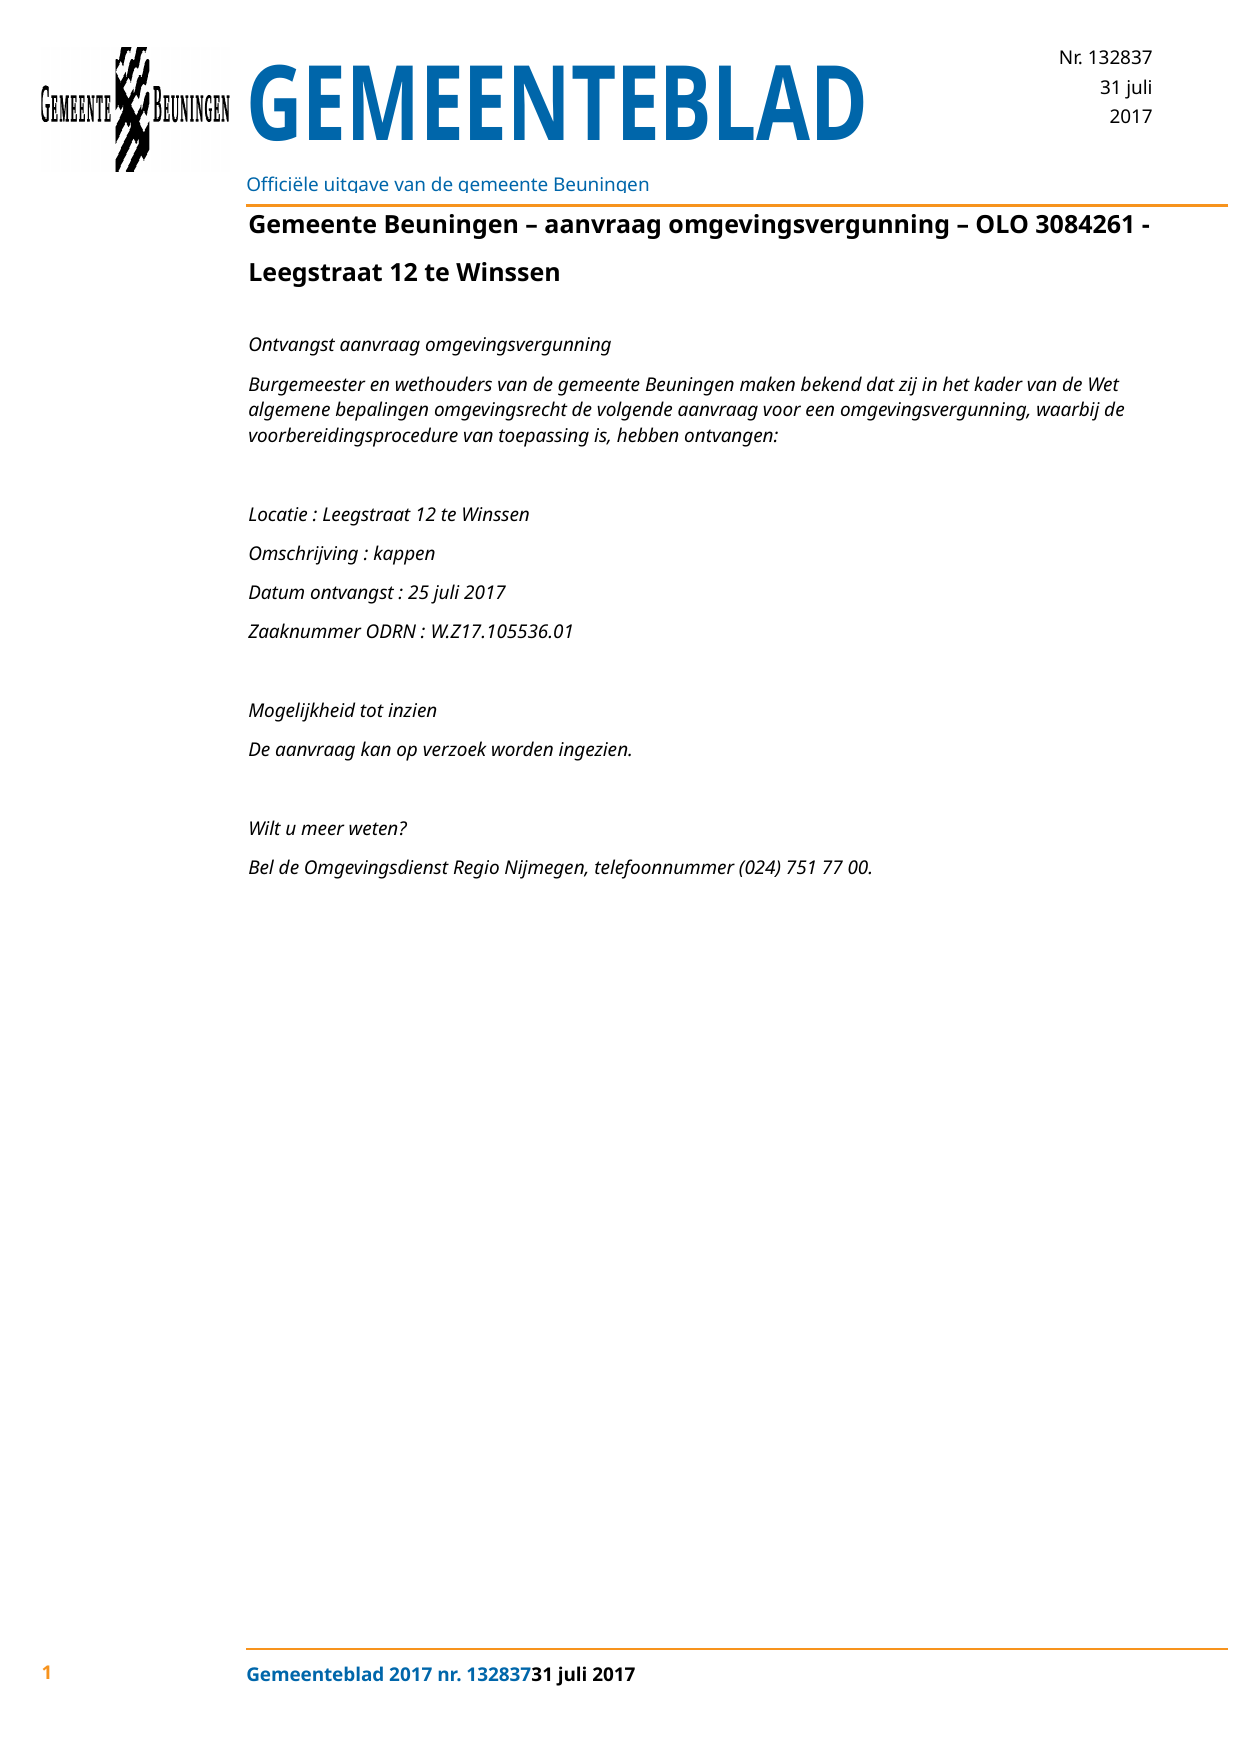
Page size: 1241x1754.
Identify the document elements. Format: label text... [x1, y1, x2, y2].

text Wilt u meer weten? [248, 815, 1152, 841]
text De aanvraag kan op verzoek worden ingezien. [248, 736, 1152, 762]
text Mogelijkheid tot inzien [248, 697, 1152, 723]
text Bel de Omgevingsdienst Regio Nijmegen, telefoonnummer (024) 751 77 00. [248, 854, 1152, 880]
text Zaaknummer ODRN : W.Z17.105536.01 [248, 618, 1152, 644]
text Ontvangst aanvraag omgevingsvergunning [248, 331, 1152, 357]
picture [41, 47, 231, 172]
text Gemeente Beuningen – aanvraag omgevingsvergunning – OLO 3084261 - Leegstraat 12 te Winssen [248, 207, 1152, 288]
text Omschrijving : kappen [248, 540, 1152, 566]
text Burgemeester en wethouders van de gemeente Beuningen maken bekend dat zij in het kader van de Wet algemene bepalingen omgevingsrecht de volgende aanvraag voor een omgevingsvergunning, waarbij de voorbereidingsprocedure van toepassing is, hebben ontvangen: [248, 371, 1152, 448]
text Locatie : Leegstraat 12 te Winssen [248, 501, 1152, 526]
text Datum ontvangst : 25 juli 2017 [248, 579, 1152, 605]
